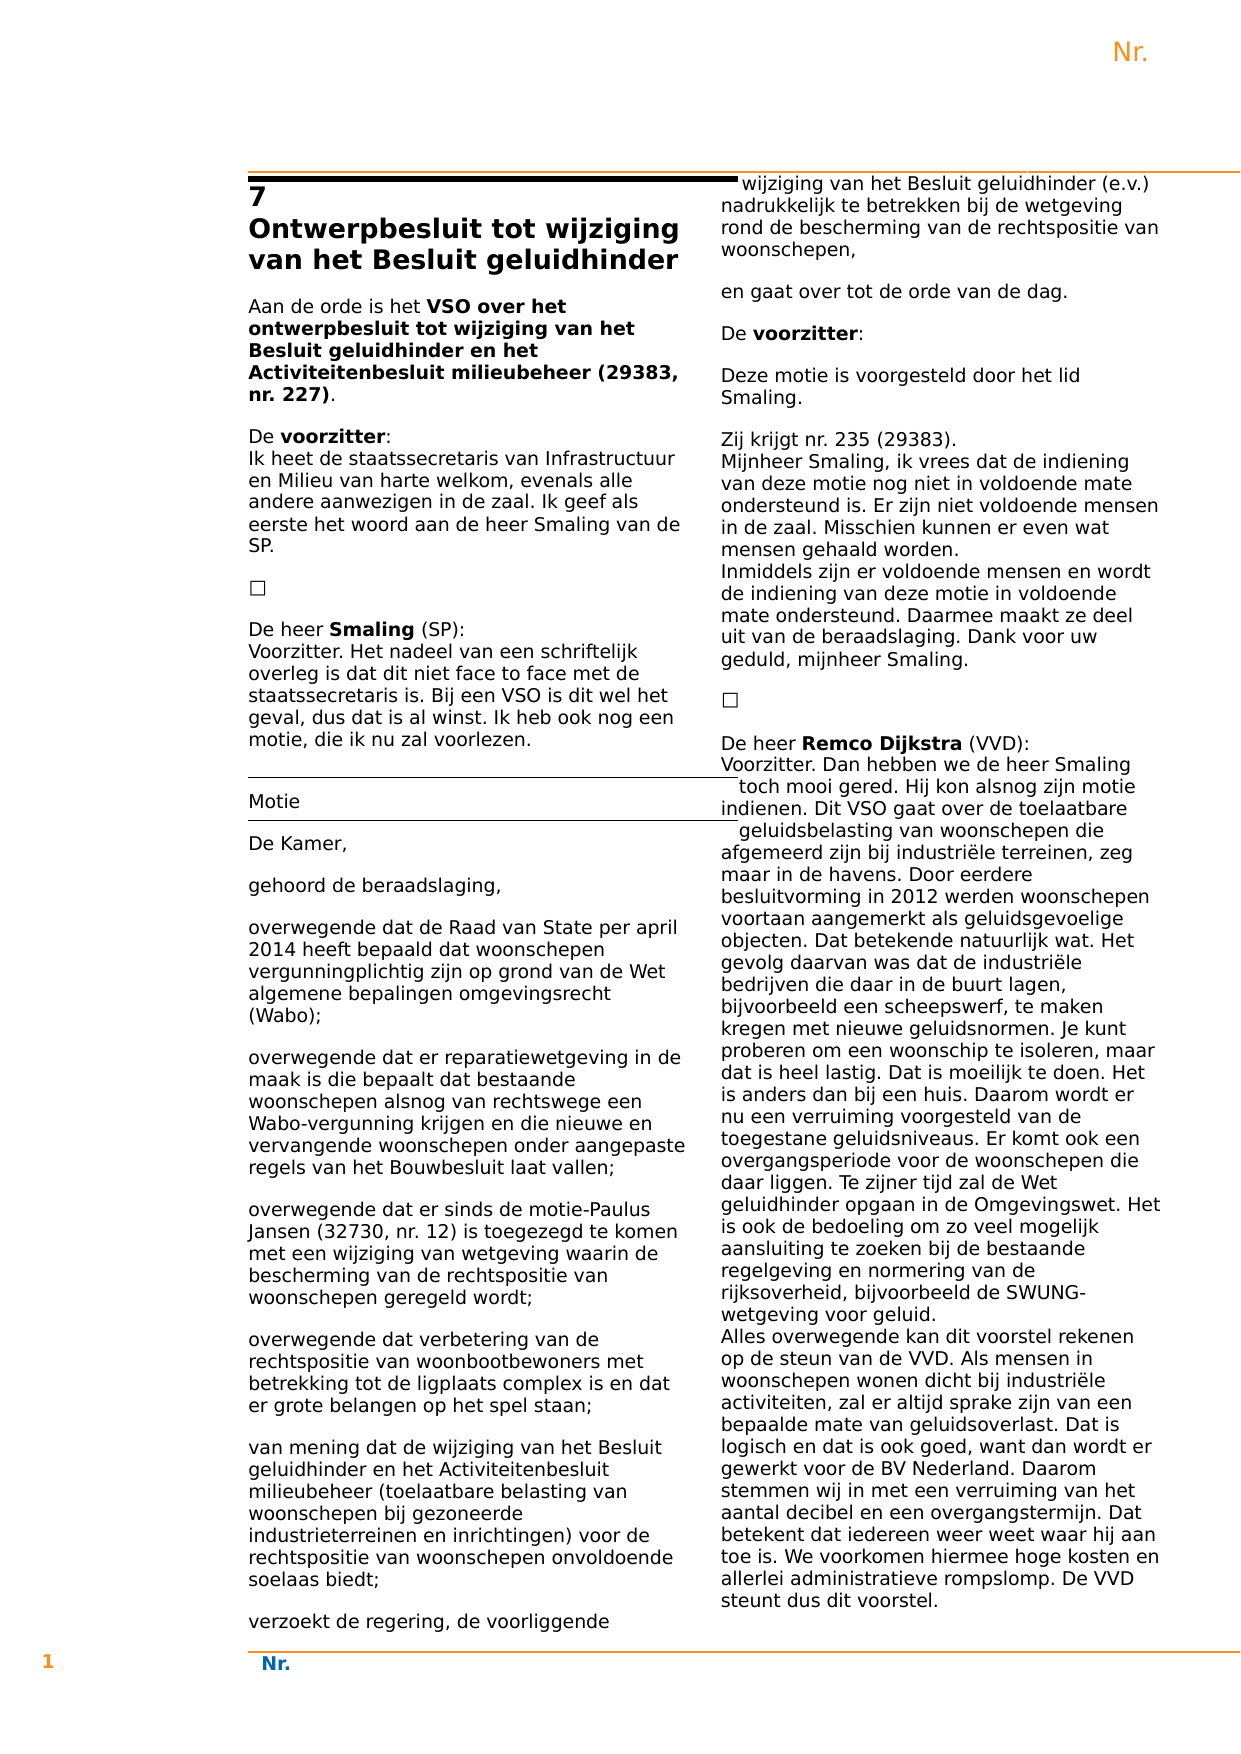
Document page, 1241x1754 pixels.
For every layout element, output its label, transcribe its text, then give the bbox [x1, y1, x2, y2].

text Voorzitter. Het nadeel van een schriftelijk overleg is dat dit niet face to face met de staatssecretaris is. Bij een VSO is dit wel het geval, dus dat is al winst. Ik heb ook nog een motie, die ik nu zal voorlezen. [248, 641, 691, 751]
text Ik heet de staatssecretaris van Infrastructuur en Milieu van harte welkom, evenals alle andere aanwezigen in de zaal. Ik geef als eerste het woord aan de heer Smaling van de SP. [248, 447, 691, 557]
text overwegende dat er reparatiewetgeving in de maak is die bepaalt dat bestaande woonschepen alsnog van rechtswege een Wabo-vergunning krijgen en die nieuwe en vervangende woonschepen onder aangepaste regels van het Bouwbesluit laat vallen; [248, 1047, 691, 1179]
text ⬜ [248, 577, 691, 599]
text De heer Smaling (SP): [248, 619, 691, 641]
text De voorzitter: [721, 323, 1163, 345]
text overwegende dat de Raad van State per april 2014 heeft bepaald dat woonschepen vergunningplichtig zijn op grond van de Wet algemene bepalingen omgevingsrecht (Wabo); [248, 917, 691, 1027]
text gehoord de beraadslaging, [248, 875, 691, 897]
text wijziging van het Besluit geluidhinder (e.v.) nadrukkelijk te betrekken bij de wetgeving rond de bescherming van de rechtspositie van woonschepen, [721, 173, 1163, 261]
text en gaat over tot de orde van de dag. [721, 281, 1163, 303]
text Alles overwegende kan dit voorstel rekenen op de steun van de VVD. Als mensen in woonschepen wonen dicht bij industriële activiteiten, zal er altijd sprake zijn van een bepaalde mate van geluidsoverlast. Dat is logisch en dat is ook goed, want dan wordt er gewerkt voor de BV Nederland. Daarom stemmen wij in met een verruiming van het aantal decibel en een overgangstermijn. Dat betekent dat iedereen weer weet waar hij aan toe is. We voorkomen hiermee hoge kosten en allerlei administratieve rompslomp. De VVD steunt dus dit voorstel. [721, 1326, 1163, 1612]
text De Kamer, [248, 833, 691, 855]
text van mening dat de wijziging van het Besluit geluidhinder en het Activiteitenbesluit milieubeheer (toelaatbare belasting van woonschepen bij gezoneerde industrieterreinen en inrichtingen) voor de rechtspositie van woonschepen onvoldoende soelaas biedt; [248, 1437, 691, 1591]
text Motie [248, 791, 691, 813]
text De heer Remco Dijkstra (VVD): [721, 732, 1163, 754]
text Inmiddels zijn er voldoende mensen en wordt de indiening van deze motie in voldoende mate ondersteund. Daarmee maakt ze deel uit van de beraadslaging. Dank voor uw geduld, mijnheer Smaling. [721, 561, 1163, 670]
title 7 Ontwerpbesluit tot wijziging van het Besluit geluidhinder [248, 182, 691, 276]
text overwegende dat er sinds de motie-Paulus Jansen (32730, nr. 12) is toegezegd te komen met een wijziging van wetgeving waarin de bescherming van de rechtspositie van woonschepen geregeld wordt; [248, 1199, 691, 1309]
text Voorzitter. Dan hebben we de heer Smaling toch mooi gered. Hij kon alsnog zijn motie indienen. Dit VSO gaat over de toelaatbare geluidsbelasting van woonschepen die afgemeerd zijn bij industriële terreinen, zeg maar in de havens. Door eerdere besluitvorming in 2012 werden woonschepen voortaan aangemerkt als geluidsgevoelige objecten. Dat betekende natuurlijk wat. Het gevolg daarvan was dat de industriële bedrijven die daar in de buurt lagen, bijvoorbeeld een scheepswerf, te maken kregen met nieuwe geluidsnormen. Je kunt proberen om een woonschip te isoleren, maar dat is heel lastig. Dat is moeilijk te doen. Het is anders dan bij een huis. Daarom wordt er nu een verruiming voorgesteld van de toegestane geluidsniveaus. Er komt ook een overgangsperiode voor de woonschepen die daar liggen. Te zijner tijd zal de Wet geluidhinder opgaan in de Omgevingswet. Het is ook de bedoeling om zo veel mogelijk aansluiting te zoeken bij de bestaande regelgeving en normering van de rijksoverheid, bijvoorbeeld de SWUNG-wetgeving voor geluid. [721, 754, 1163, 1326]
text overwegende dat verbetering van de rechtspositie van woonbootbewoners met betrekking tot de ligplaats complex is en dat er grote belangen op het spel staan; [248, 1329, 691, 1417]
text ⬜ [721, 690, 1163, 712]
text De voorzitter: [248, 426, 691, 447]
text Zij krijgt nr. 235 (29383). [721, 429, 1163, 451]
text Deze motie is voorgesteld door het lid Smaling. [721, 365, 1163, 409]
text Mijnheer Smaling, ik vrees dat de indiening van deze motie nog niet in voldoende mate ondersteund is. Er zijn niet voldoende mensen in de zaal. Misschien kunnen er even wat mensen gehaald worden. [721, 451, 1163, 561]
text Aan de orde is het VSO over het ontwerpbesluit tot wijziging van het Besluit geluidhinder en het Activiteitenbesluit milieubeheer (29383, nr. 227). [248, 296, 691, 406]
text verzoekt de regering, de voorliggende [248, 1611, 691, 1632]
